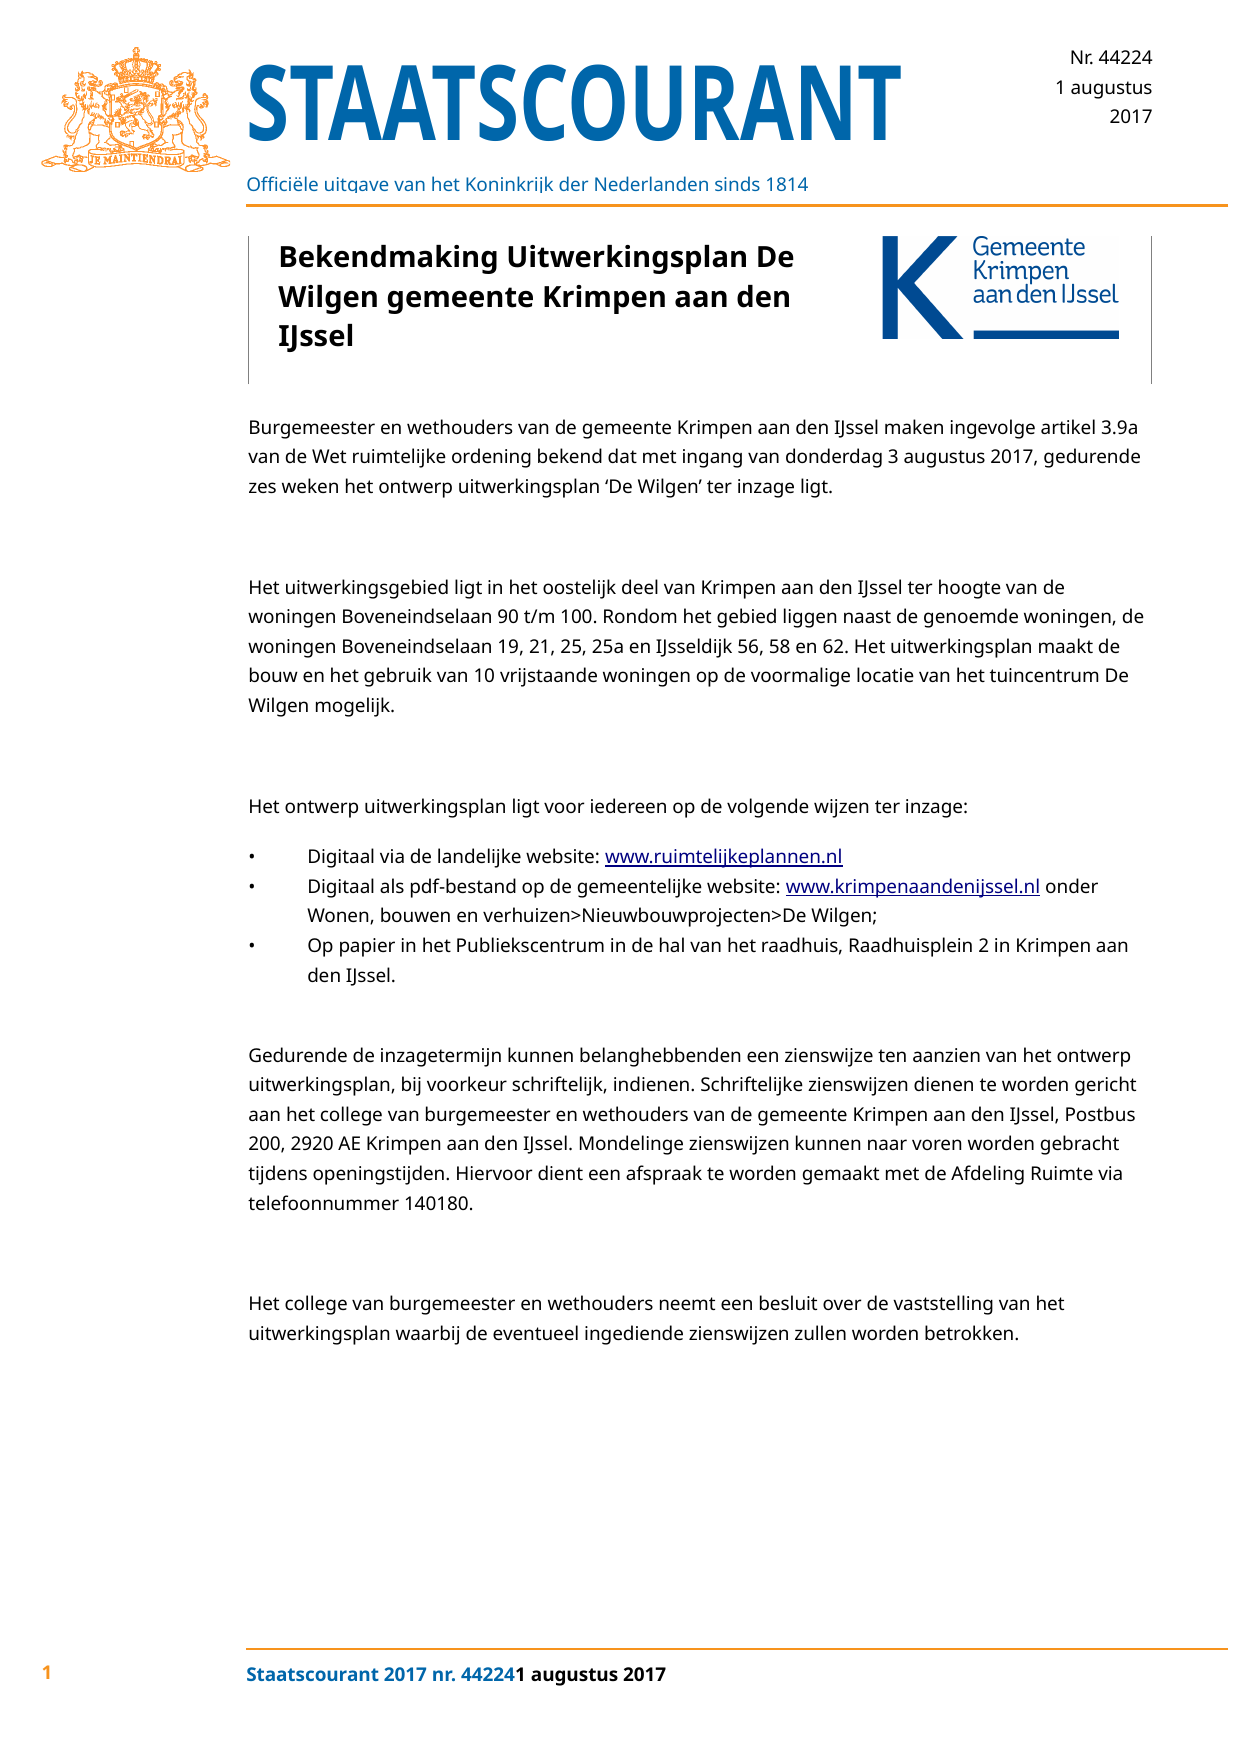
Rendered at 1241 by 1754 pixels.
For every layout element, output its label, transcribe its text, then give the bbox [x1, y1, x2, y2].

table_header [850, 236, 882, 338]
text Het uitwerkingsgebied ligt in het oostelijk deel van Krimpen aan den IJssel ter hoogte van de woningen Boveneindselaan 90 t/m 100. Rondom het gebied liggen naast de genoemde woningen, de woningen Boveneindselaan 19, 21, 25, 25a en IJsseldijk 56, 58 en 62. Het uitwerkingsplan maakt de bouw en het gebruik van 10 vrijstaande woningen op de voormalige locatie van het tuincentrum De Wilgen mogelijk. [248, 574, 1152, 718]
picture [882, 236, 1119, 339]
text Burgemeester en wethouders van de gemeente Krimpen aan den IJssel maken ingevolge artikel 3.9a van de Wet ruimtelijke ordening bekend dat met ingang van donderdag 3 augustus 2017, gedurende zes weken het ontwerp uitwerkingsplan ‘De Wilgen’ ter inzage ligt. [248, 414, 1152, 499]
list Digitaal als pdf-bestand op de gemeentelijke website: www.krimpenaandenijssel.nl onder Wonen, bouwen en verhuizen>Nieuwbouwprojecten>De Wilgen; [248, 873, 1152, 928]
text Gedurende de inzagetermijn kunnen belanghebbenden een zienswijze ten aanzien van het ontwerp uitwerkingsplan, bij voorkeur schriftelijk, indienen. Schriftelijke zienswijzen dienen te worden gericht aan het college van burgemeester en wethouders van de gemeente Krimpen aan den IJssel, Postbus 200, 2920 AE Krimpen aan den IJssel. Mondelinge zienswijzen kunnen naar voren worden gebracht tijdens openingstijden. Hiervoor dient een afspraak te worden gemaakt met de Afdeling Ruimte via telefoonnummer 140180. [248, 1042, 1152, 1216]
list Digitaal via de landelijke website: www.ruimtelijkeplannen.nl [248, 843, 1152, 869]
text Het ontwerp uitwerkingsplan ligt voor iedereen op de volgende wijzen ter inzage: [248, 793, 1152, 819]
table_header [1119, 236, 1151, 338]
table_header [850, 339, 1151, 384]
picture [41, 47, 231, 172]
text Het college van burgemeester en wethouders neemt een besluit over de vaststelling van het uitwerkingsplan waarbij de eventueel ingediende zienswijzen zullen worden betrokken. [248, 1291, 1152, 1346]
table_header Bekendmaking Uitwerkingsplan De Wilgen gemeente Krimpen aan den IJssel [249, 236, 850, 384]
list Op papier in het Publiekscentrum in de hal van het raadhuis, Raadhuisplein 2 in Krimpen aan den IJssel. [248, 932, 1152, 988]
